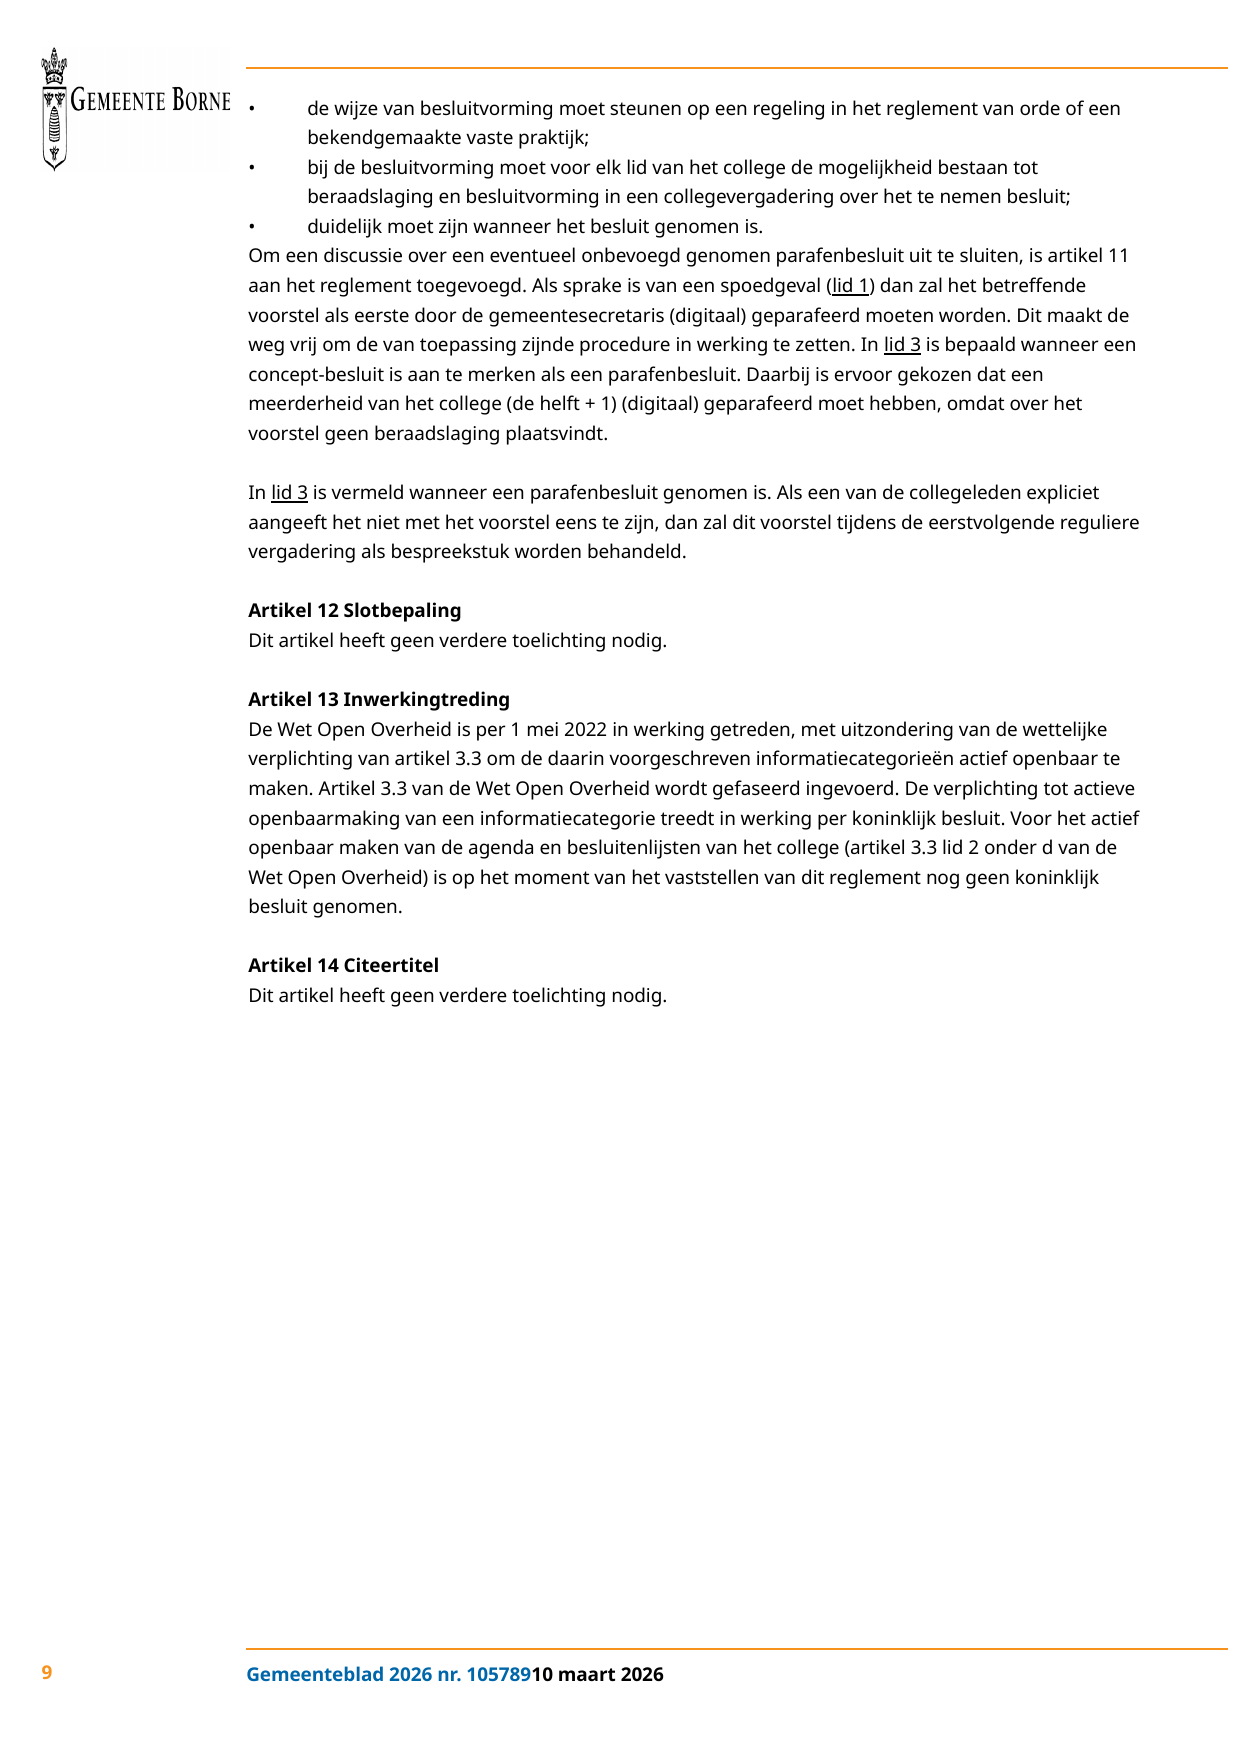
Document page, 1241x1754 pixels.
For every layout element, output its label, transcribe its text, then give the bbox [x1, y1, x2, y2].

text Artikel 14 Citeertitel [248, 953, 1152, 978]
text Dit artikel heeft geen verdere toelichting nodig. [248, 982, 1152, 1008]
text In lid 3 is vermeld wanneer een parafenbesluit genomen is. Als een van de collegeleden expliciet aangeeft het niet met het voorstel eens te zijn, dan zal dit voorstel tijdens de eerstvolgende reguliere vergadering als bespreekstuk worden behandeld. [248, 479, 1152, 564]
text Dit artikel heeft geen verdere toelichting nodig. [248, 627, 1152, 653]
picture [41, 47, 231, 172]
text Artikel 13 Inwerkingtreding [248, 686, 1152, 712]
text De Wet Open Overheid is per 1 mei 2022 in werking getreden, met uitzondering van de wettelijke verplichting van artikel 3.3 om de daarin voorgeschreven informatiecategorieën actief openbaar te maken. Artikel 3.3 van de Wet Open Overheid wordt gefaseerd ingevoerd. De verplichting tot actieve openbaarmaking van een informatiecategorie treedt in werking per koninklijk besluit. Voor het actief openbaar maken van de agenda en besluitenlijsten van het college (artikel 3.3 lid 2 onder d van de Wet Open Overheid) is op het moment van het vaststellen van dit reglement nog geen koninklijk besluit genomen. [248, 716, 1152, 919]
text Artikel 12 Slotbepaling [248, 598, 1152, 623]
text Om een discussie over een eventueel onbevoegd genomen parafenbesluit uit te sluiten, is artikel 11 aan het reglement toegevoegd. Als sprake is van een spoedgeval (lid 1) dan zal het betreffende voorstel als eerste door de gemeentesecretaris (digitaal) geparafeerd moeten worden. Dit maakt de weg vrij om de van toepassing zijnde procedure in werking te zetten. In lid 3 is bepaald wanneer een concept-besluit is aan te merken als een parafenbesluit. Daarbij is ervoor gekozen dat een meerderheid van het college (de helft + 1) (digitaal) geparafeerd moet hebben, omdat over het voorstel geen beraadslaging plaatsvindt. [248, 243, 1152, 446]
list duidelijk moet zijn wanneer het besluit genomen is. [248, 213, 1152, 239]
list de wijze van besluitvorming moet steunen op een regeling in het reglement van orde of een bekendgemaakte vaste praktijk; [248, 95, 1152, 150]
list bij de besluitvorming moet voor elk lid van het college de mogelijkheid bestaan tot beraadslaging en besluitvorming in een collegevergadering over het te nemen besluit; [248, 154, 1152, 209]
